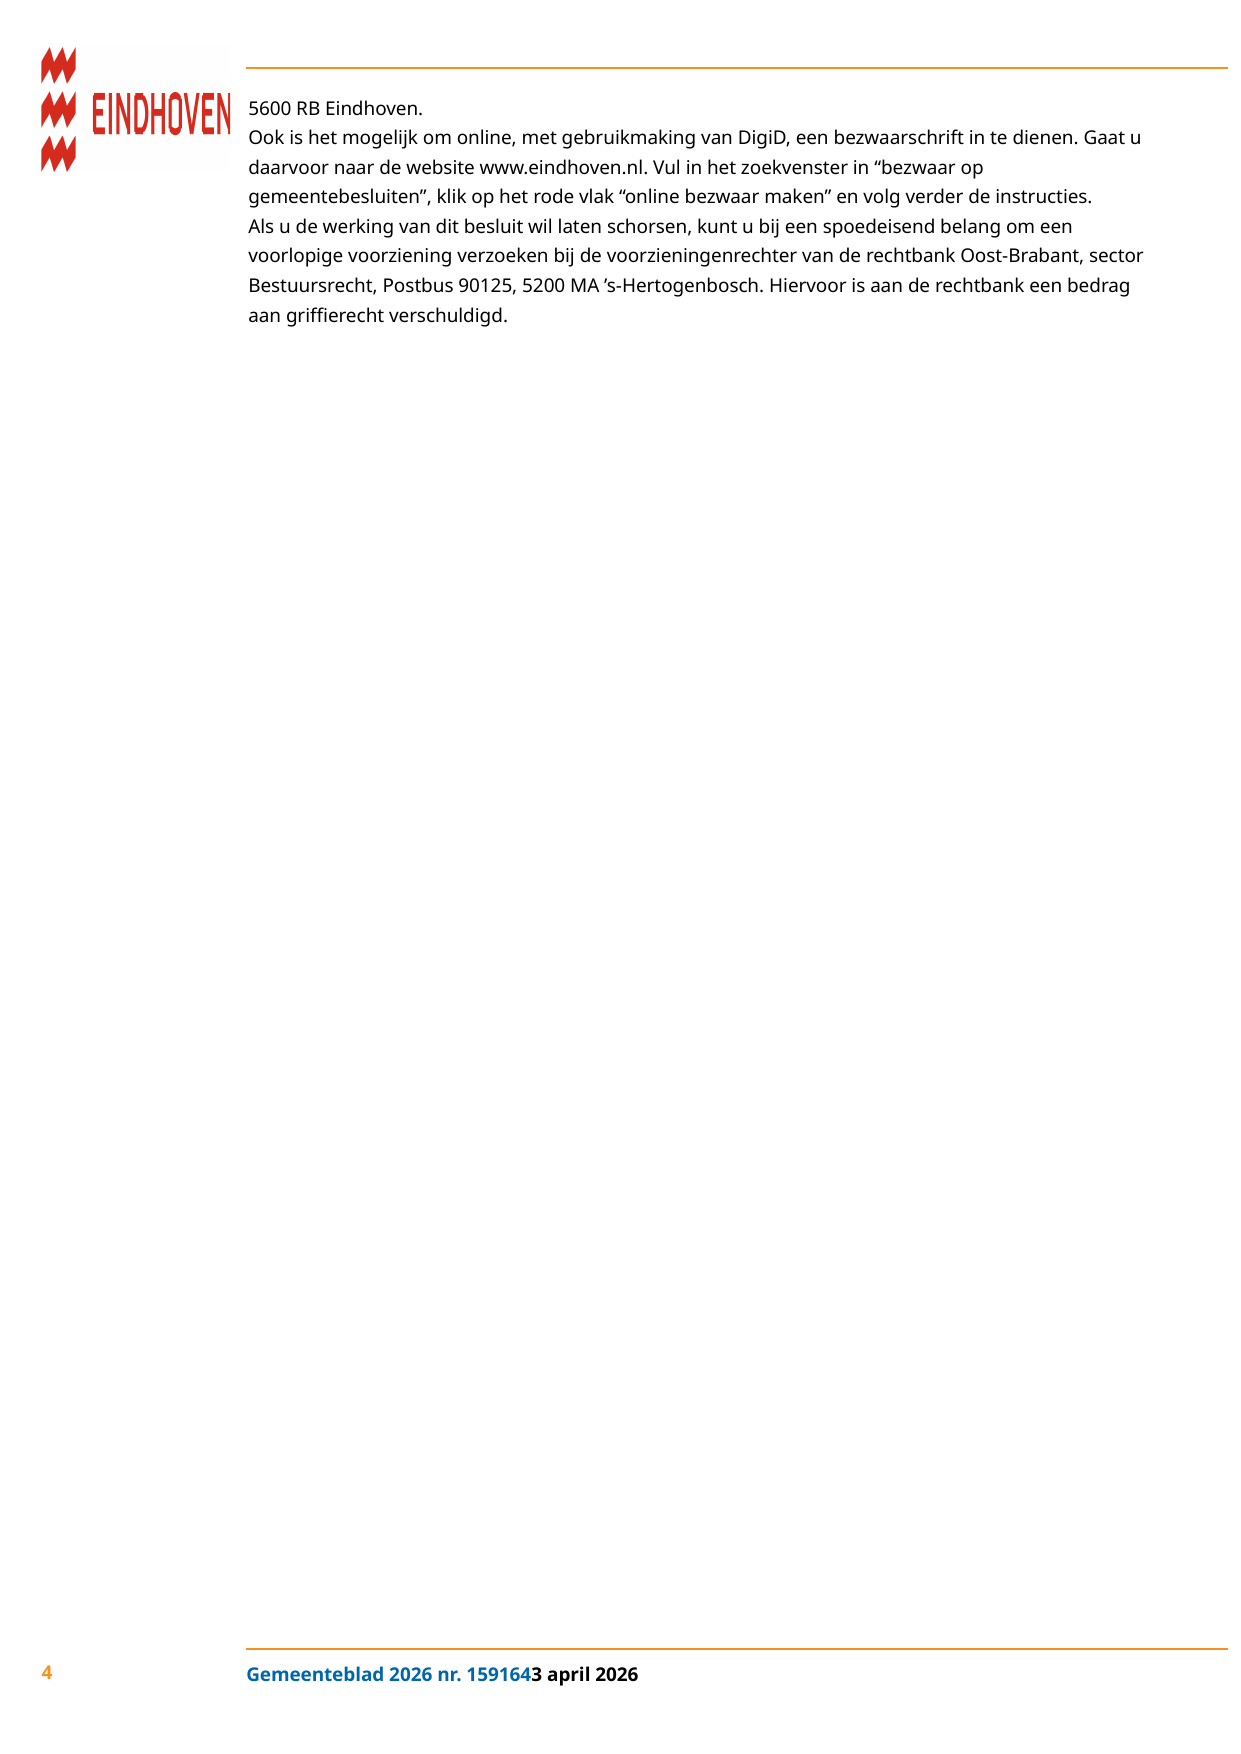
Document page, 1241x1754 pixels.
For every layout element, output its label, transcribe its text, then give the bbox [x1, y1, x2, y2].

picture [41, 47, 231, 172]
text Als u de werking van dit besluit wil laten schorsen, kunt u bij een spoedeisend belang om een voorlopige voorziening verzoeken bij de voorzieningenrechter van de rechtbank Oost-Brabant, sector Bestuursrecht, Postbus 90125, 5200 MA ’s-Hertogenbosch. Hiervoor is aan de rechtbank een bedrag aan griffierecht verschuldigd. [248, 213, 1152, 328]
text Ook is het mogelijk om online, met gebruikmaking van DigiD, een bezwaarschrift in te dienen. Gaat u daarvoor naar de website www.eindhoven.nl. Vul in het zoekvenster in “bezwaar op gemeentebesluiten”, klik op het rode vlak “online bezwaar maken” en volg verder de instructies. [248, 124, 1152, 209]
text 5600 RB Eindhoven. [248, 95, 1152, 121]
